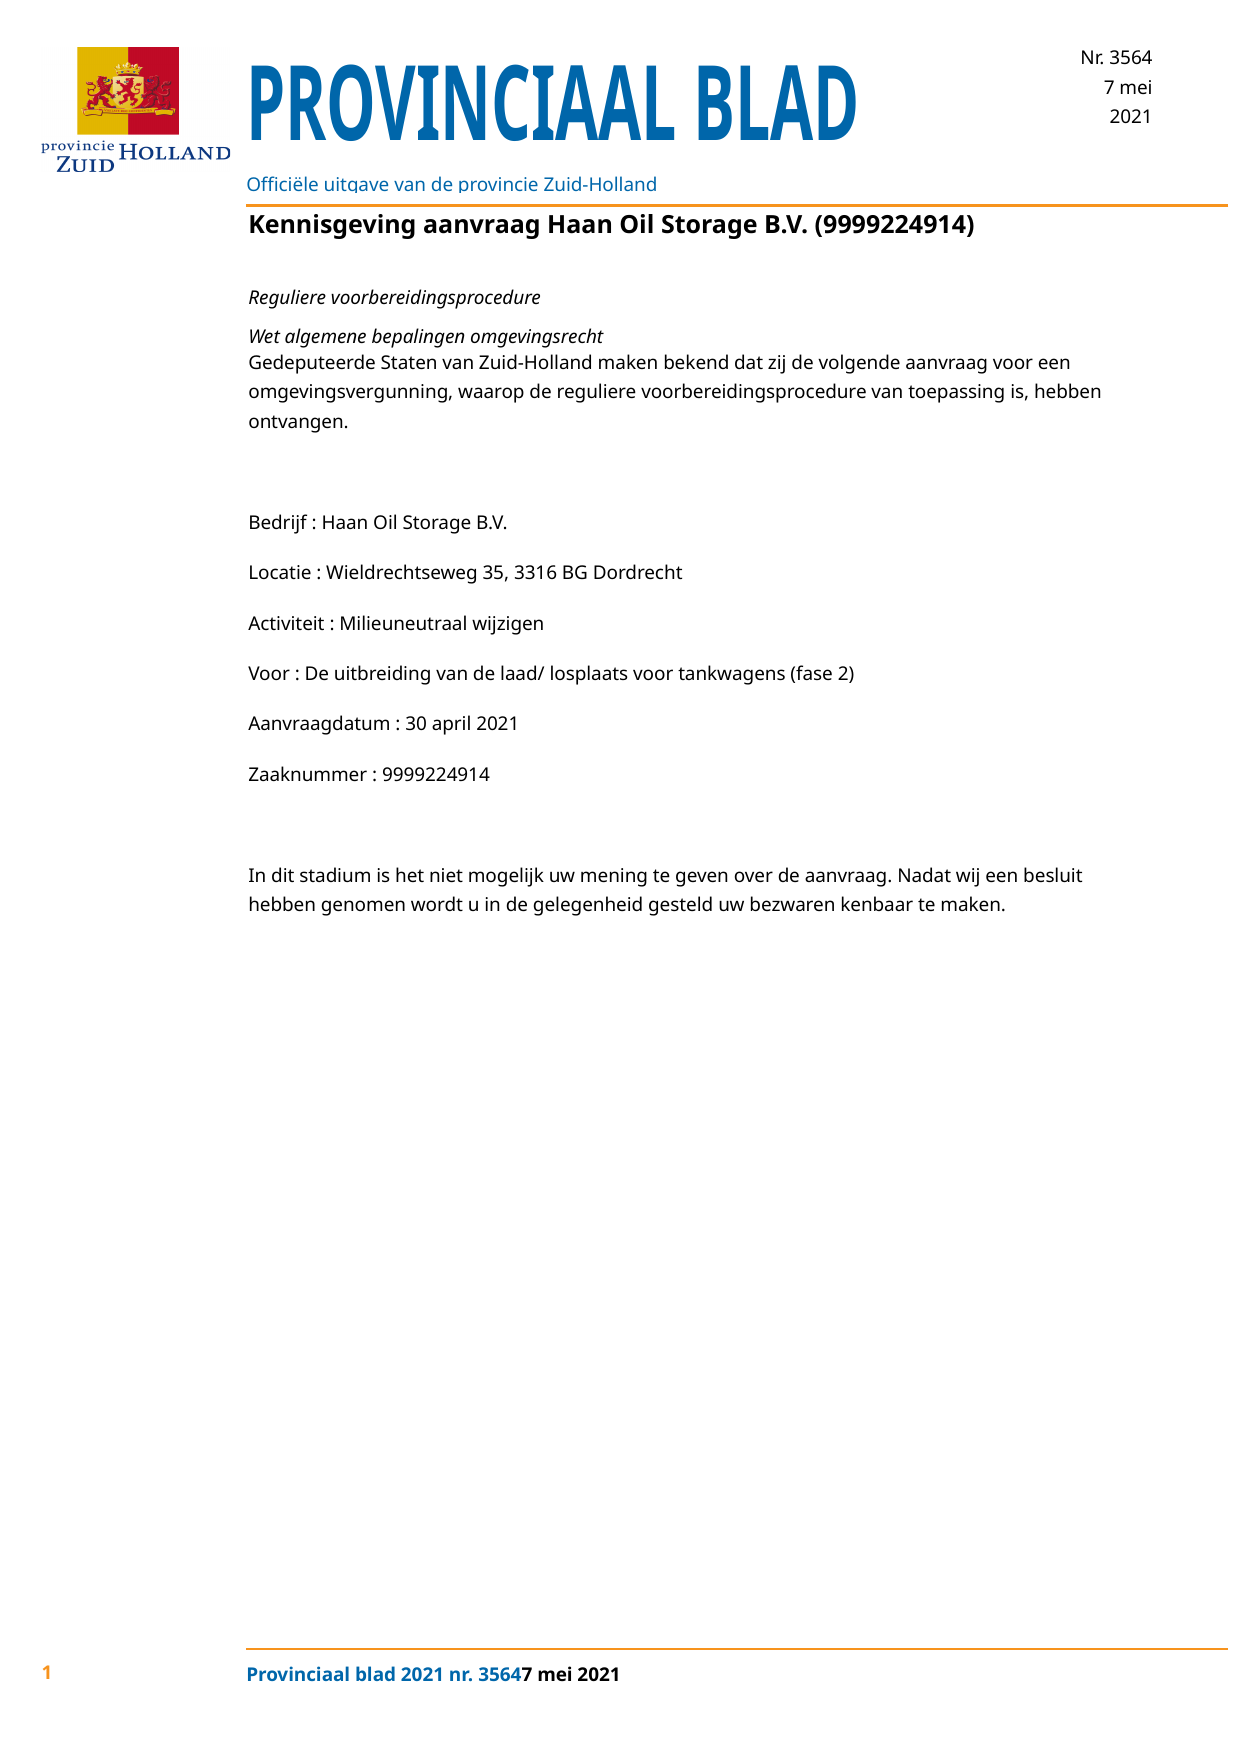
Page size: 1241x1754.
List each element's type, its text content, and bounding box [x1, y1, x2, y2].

picture [41, 47, 231, 172]
text Activiteit : Milieuneutraal wijzigen [248, 610, 1152, 635]
text Wet algemene bepalingen omgevingsrecht [248, 323, 1152, 349]
text Voor : De uitbreiding van de laad/ losplaats voor tankwagens (fase 2) [248, 660, 1152, 686]
text Gedeputeerde Staten van Zuid-Holland maken bekend dat zij de volgende aanvraag voor een omgevingsvergunning, waarop de reguliere voorbereidingsprocedure van toepassing is, hebben ontvangen. [248, 349, 1152, 434]
text Reguliere voorbereidingsprocedure [248, 284, 1152, 309]
text Bedrijf : Haan Oil Storage B.V. [248, 509, 1152, 534]
text Aanvraagdatum : 30 april 2021 [248, 711, 1152, 736]
text Zaaknummer : 9999224914 [248, 761, 1152, 787]
text Locatie : Wieldrechtseweg 35, 3316 BG Dordrecht [248, 559, 1152, 585]
text Kennisgeving aanvraag Haan Oil Storage B.V. (9999224914) [248, 207, 1152, 241]
text In dit stadium is het niet mogelijk uw mening te geven over de aanvraag. Nadat wij een besluit hebben genomen wordt u in de gelegenheid gesteld uw bezwaren kenbaar te maken. [248, 862, 1152, 917]
